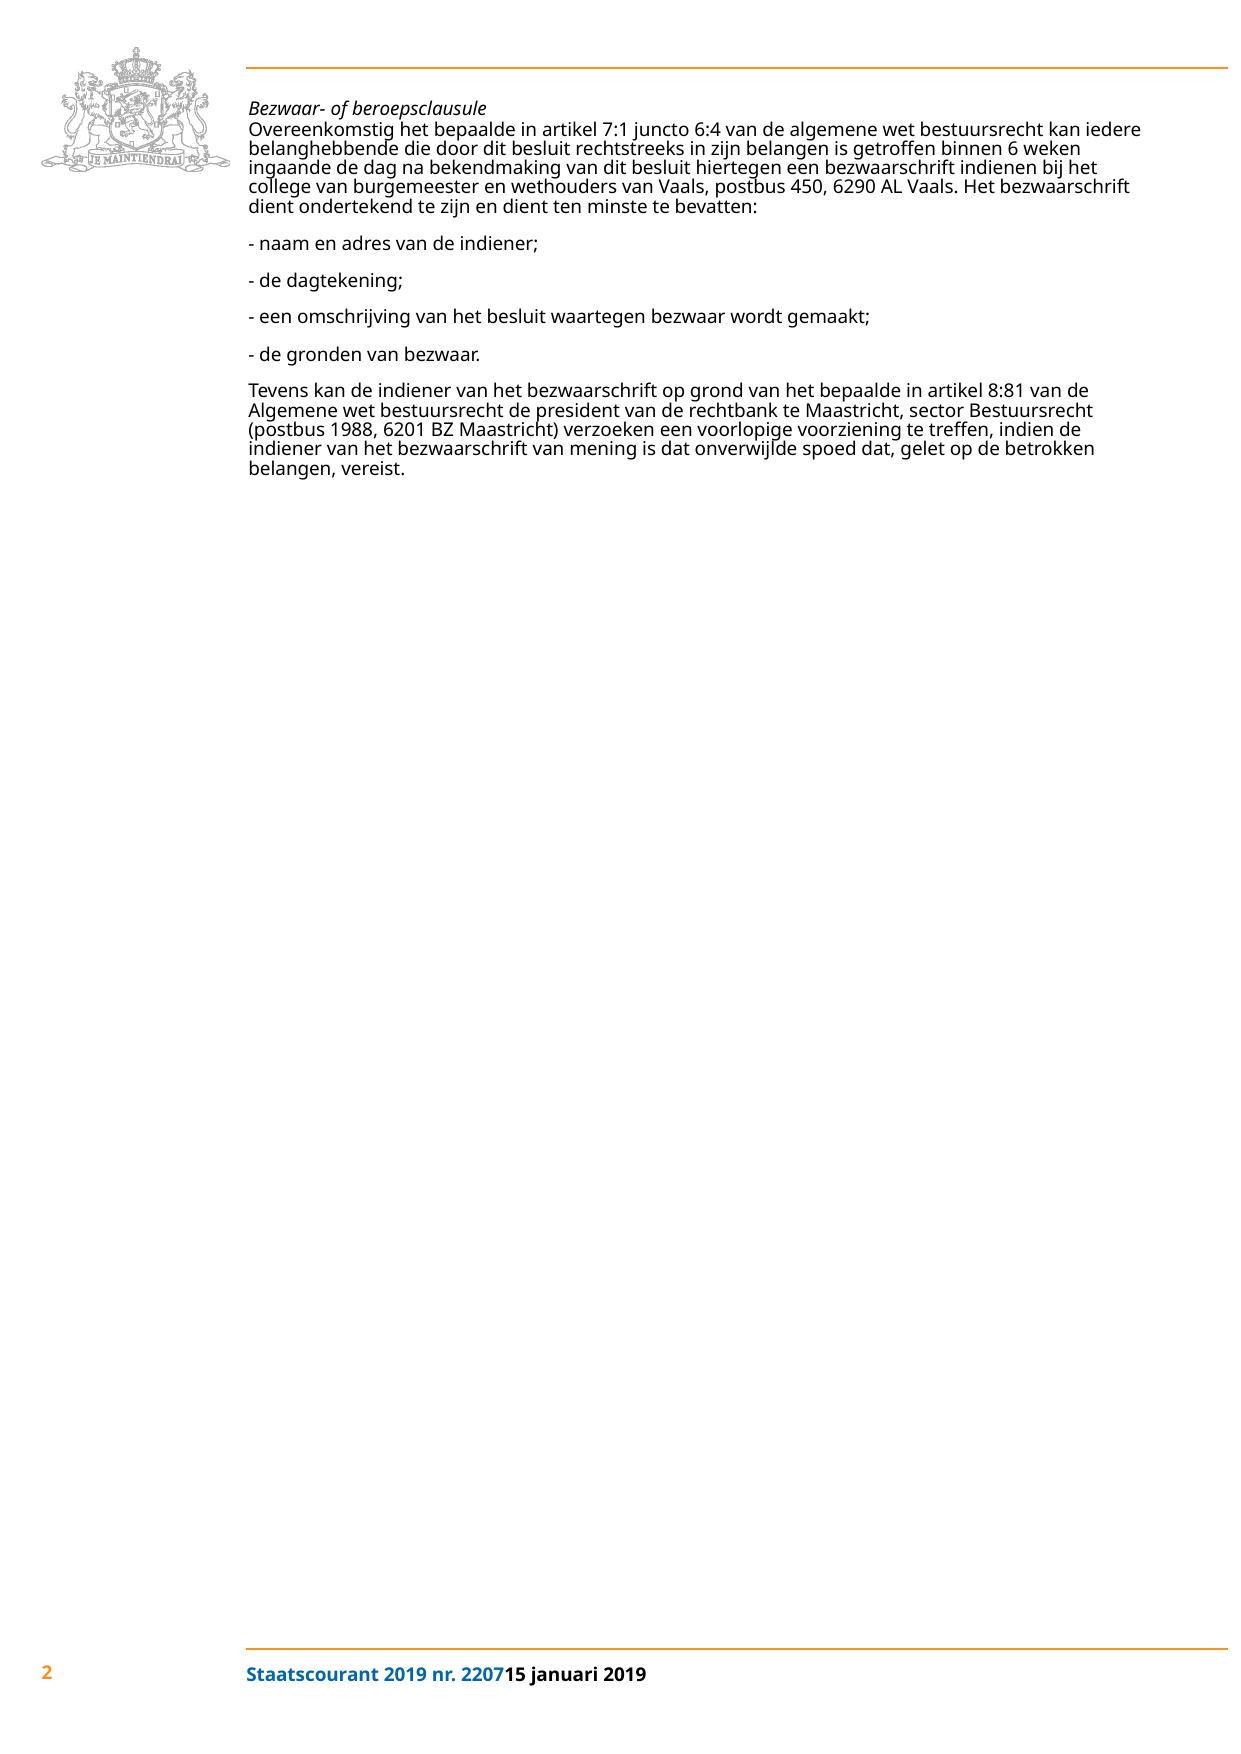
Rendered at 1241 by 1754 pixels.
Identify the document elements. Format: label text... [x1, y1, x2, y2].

text Overeenkomstig het bepaalde in artikel 7:1 juncto 6:4 van de algemene wet bestuursrecht kan iedere belanghebbende die door dit besluit rechtstreeks in zijn belangen is getroffen binnen 6 weken ingaande de dag na bekendmaking van dit besluit hiertegen een bezwaarschrift indienen bij het college van burgemeester en wethouders van Vaals, postbus 450, 6290 AL Vaals. Het bezwaarschrift dient ondertekend te zijn en dient ten minste te bevatten: [248, 121, 1152, 217]
text - een omschrijving van het besluit waartegen bezwaar wordt gemaakt; [248, 308, 1152, 328]
text - de dagtekening; [248, 272, 1152, 291]
text Tevens kan de indiener van het bezwaarschrift op grond van het bepaalde in artikel 8:81 van de Algemene wet bestuursrecht de president van de rechtbank te Maastricht, sector Bestuursrecht (postbus 1988, 6201 BZ Maastricht) verzoeken een voorlopige voorziening te treffen, indien de indiener van het bezwaarschrift van mening is dat onverwijlde spoed dat, gelet op de betrokken belangen, vereist. [248, 382, 1152, 479]
text Bezwaar- of beroepsclausule [248, 95, 1152, 121]
text - de gronden van bezwaar. [248, 346, 1152, 365]
text - naam en adres van de indiener; [248, 234, 1152, 254]
picture [41, 47, 231, 172]
